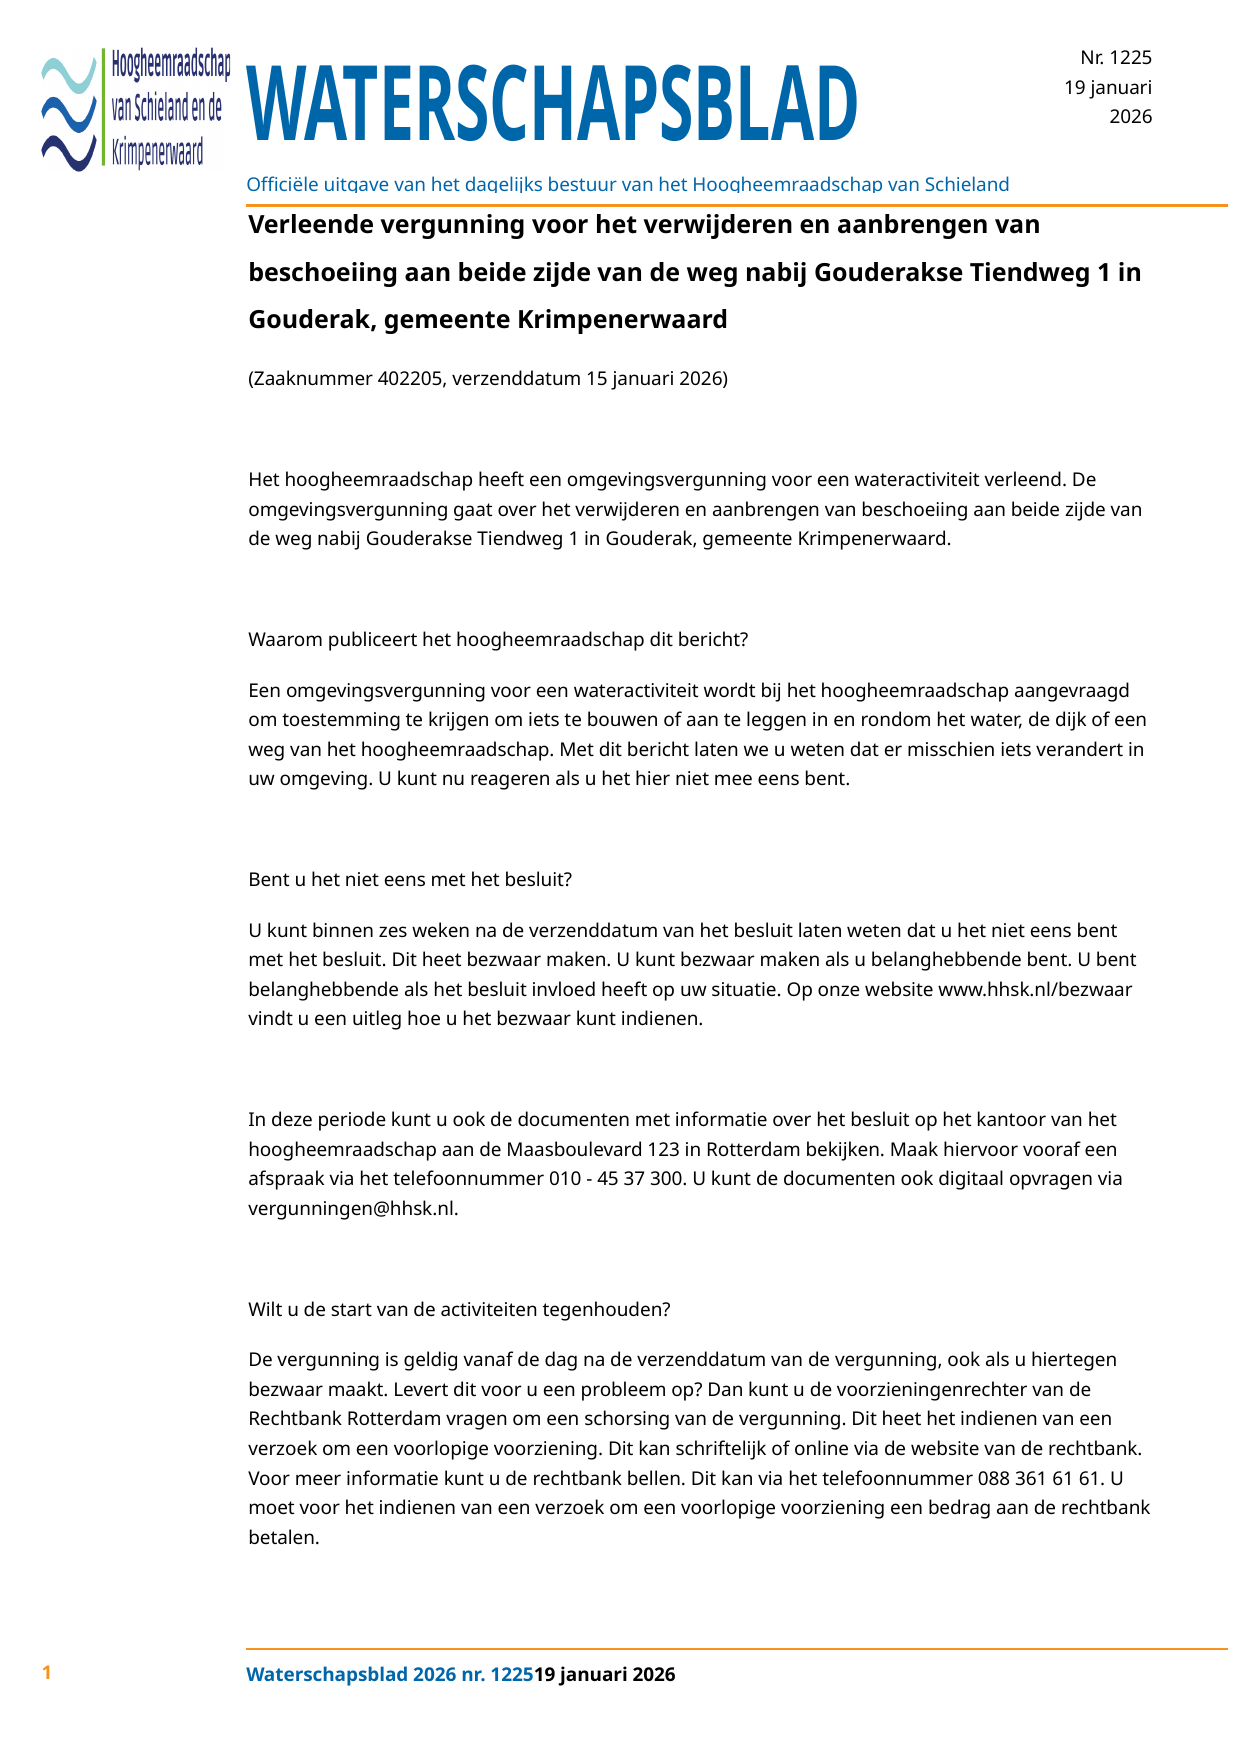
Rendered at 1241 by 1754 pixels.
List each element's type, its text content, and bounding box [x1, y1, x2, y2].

text In deze periode kunt u ook de documenten met informatie over het besluit op het kantoor van het hoogheemraadschap aan de Maasboulevard 123 in Rotterdam bekijken. Maak hiervoor vooraf een afspraak via het telefoonnummer 010 - 45 37 300. U kunt de documenten ook digitaal opvragen via vergunningen@hhsk.nl. [248, 1106, 1152, 1221]
text Een omgevingsvergunning voor een wateractiviteit wordt bij het hoogheemraadschap aangevraagd om toestemming te krijgen om iets te bouwen of aan te leggen in en rondom het water, de dijk of een weg van het hoogheemraadschap. Met dit bericht laten we u weten dat er misschien iets verandert in uw omgeving. U kunt nu reageren als u het hier niet mee eens bent. [248, 677, 1152, 791]
text Verleende vergunning voor het verwijderen en aanbrengen van beschoeiing aan beide zijde van de weg nabij Gouderakse Tiendweg 1 in Gouderak, gemeente Krimpenerwaard [248, 207, 1152, 336]
text U kunt binnen zes weken na de verzenddatum van het besluit laten weten dat u het niet eens bent met het besluit. Dit heet bezwaar maken. U kunt bezwaar maken als u belanghebbende bent. U bent belanghebbende als het besluit invloed heeft op uw situatie. Op onze website www.hhsk.nl/bezwaar vindt u een uitleg hoe u het bezwaar kunt indienen. [248, 917, 1152, 1031]
text Het hoogheemraadschap heeft een omgevingsvergunning voor een wateractiviteit verleend. De omgevingsvergunning gaat over het verwijderen en aanbrengen van beschoeiing aan beide zijde van de weg nabij Gouderakse Tiendweg 1 in Gouderak, gemeente Krimpenerwaard. [248, 466, 1152, 551]
text Waarom publiceert het hoogheemraadschap dit bericht? [248, 626, 1152, 652]
text Wilt u de start van de activiteiten tegenhouden? [248, 1296, 1152, 1322]
text De vergunning is geldig vanaf de dag na de verzenddatum van de vergunning, ook als u hiertegen bezwaar maakt. Levert dit voor u een probleem op? Dan kunt u de voorzieningenrechter van de Rechtbank Rotterdam vragen om een schorsing van de vergunning. Dit heet het indienen van een verzoek om een voorlopige voorziening. Dit kan schriftelijk of online via de website van de rechtbank. Voor meer informatie kunt u de rechtbank bellen. Dit kan via het telefoonnummer 088 361 61 61. U moet voor het indienen van een verzoek om een voorlopige voorziening een bedrag aan de rechtbank betalen. [248, 1346, 1152, 1549]
text Bent u het niet eens met het besluit? [248, 866, 1152, 892]
text (Zaaknummer 402205, verzenddatum 15 januari 2026) [248, 366, 1152, 391]
picture [41, 47, 231, 172]
